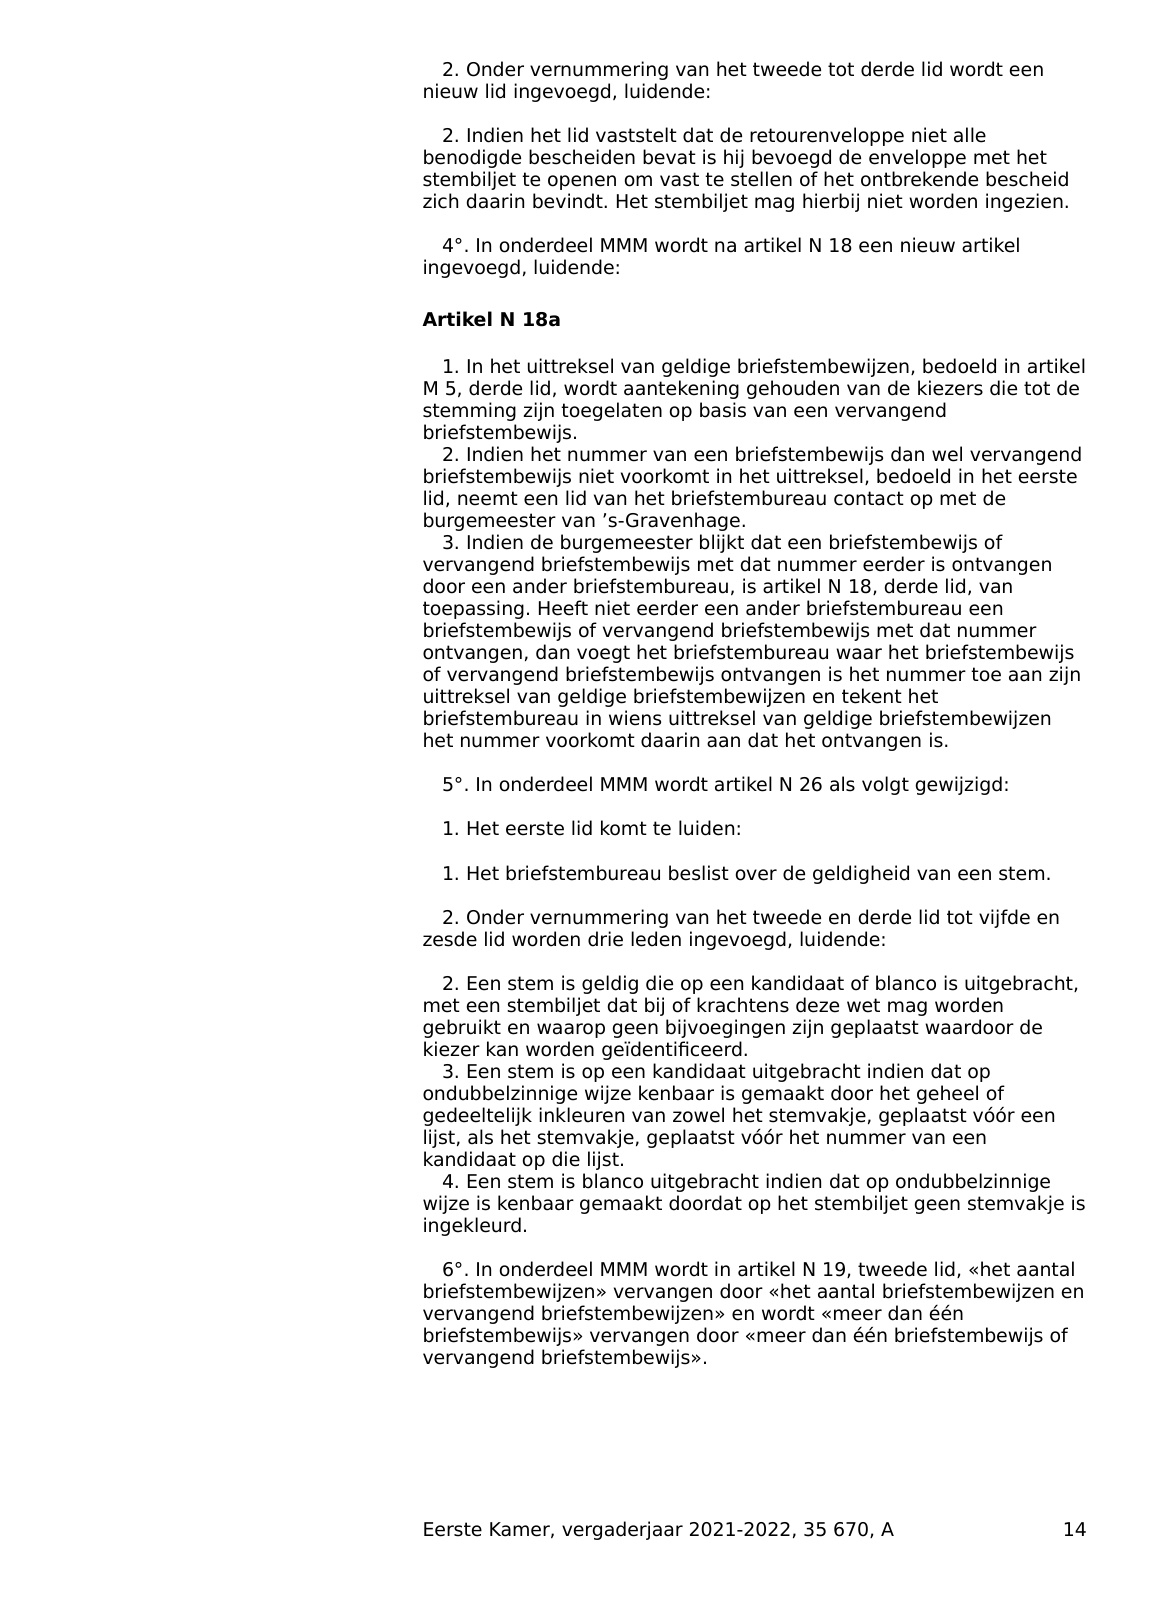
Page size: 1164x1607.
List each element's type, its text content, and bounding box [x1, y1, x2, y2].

text 2. Indien het nummer van een briefstembewijs dan wel vervangend briefstembewijs niet voorkomt in het uittreksel, bedoeld in het eerste lid, neemt een lid van het briefstembureau contact op met de burgemeester van ’s-Gravenhage. [422, 444, 1087, 532]
text 4°. In onderdeel MMM wordt na artikel N 18 een nieuw artikel ingevoegd, luidende: [422, 235, 1087, 279]
text 2. Onder vernummering van het tweede tot derde lid wordt een nieuw lid ingevoegd, luidende: [422, 59, 1087, 103]
text 4. Een stem is blanco uitgebracht indien dat op ondubbelzinnige wijze is kenbaar gemaakt doordat op het stembiljet geen stemvakje is ingekleurd. [422, 1171, 1087, 1236]
text 3. Indien de burgemeester blijkt dat een briefstembewijs of vervangend briefstembewijs met dat nummer eerder is ontvangen door een ander briefstembureau, is artikel N 18, derde lid, van toepassing. Heeft niet eerder een ander briefstembureau een briefstembewijs of vervangend briefstembewijs met dat nummer ontvangen, dan voegt het briefstembureau waar het briefstembewijs of vervangend briefstembewijs ontvangen is het nummer toe aan zijn uittreksel van geldige briefstembewijzen en tekent het briefstembureau in wiens uittreksel van geldige briefstembewijzen het nummer voorkomt daarin aan dat het ontvangen is. [422, 532, 1087, 752]
text 2. Een stem is geldig die op een kandidaat of blanco is uitgebracht, met een stembiljet dat bij of krachtens deze wet mag worden gebruikt en waarop geen bijvoegingen zijn geplaatst waardoor de kiezer kan worden geïdentificeerd. [422, 973, 1087, 1061]
text 2. Indien het lid vaststelt dat de retourenveloppe niet alle benodigde bescheiden bevat is hij bevoegd de enveloppe met het stembiljet te openen om vast te stellen of het ontbrekende bescheid zich daarin bevindt. Het stembiljet mag hierbij niet worden ingezien. [422, 125, 1087, 213]
text 1. Het briefstembureau beslist over de geldigheid van een stem. [422, 862, 1087, 884]
text 5°. In onderdeel MMM wordt artikel N 26 als volgt gewijzigd: [422, 774, 1087, 796]
text 2. Onder vernummering van het tweede en derde lid tot vijfde en zesde lid worden drie leden ingevoegd, luidende: [422, 907, 1087, 951]
text 1. Het eerste lid komt te luiden: [422, 818, 1087, 840]
text 6°. In onderdeel MMM wordt in artikel N 19, tweede lid, «het aantal briefstembewijzen» vervangen door «het aantal briefstembewijzen en vervangend briefstembewijzen» en wordt «meer dan één briefstembewijs» vervangen door «meer dan één briefstembewijs of vervangend briefstembewijs». [422, 1259, 1087, 1368]
text 3. Een stem is op een kandidaat uitgebracht indien dat op ondubbelzinnige wijze kenbaar is gemaakt door het geheel of gedeeltelijk inkleuren van zowel het stemvakje, geplaatst vóór een lijst, als het stemvakje, geplaatst vóór het nummer van een kandidaat op die lijst. [422, 1061, 1087, 1171]
subtitle Artikel N 18a [422, 309, 1087, 331]
text 1. In het uittreksel van geldige briefstembewijzen, bedoeld in artikel M 5, derde lid, wordt aantekening gehouden van de kiezers die tot de stemming zijn toegelaten op basis van een vervangend briefstembewijs. [422, 356, 1087, 444]
